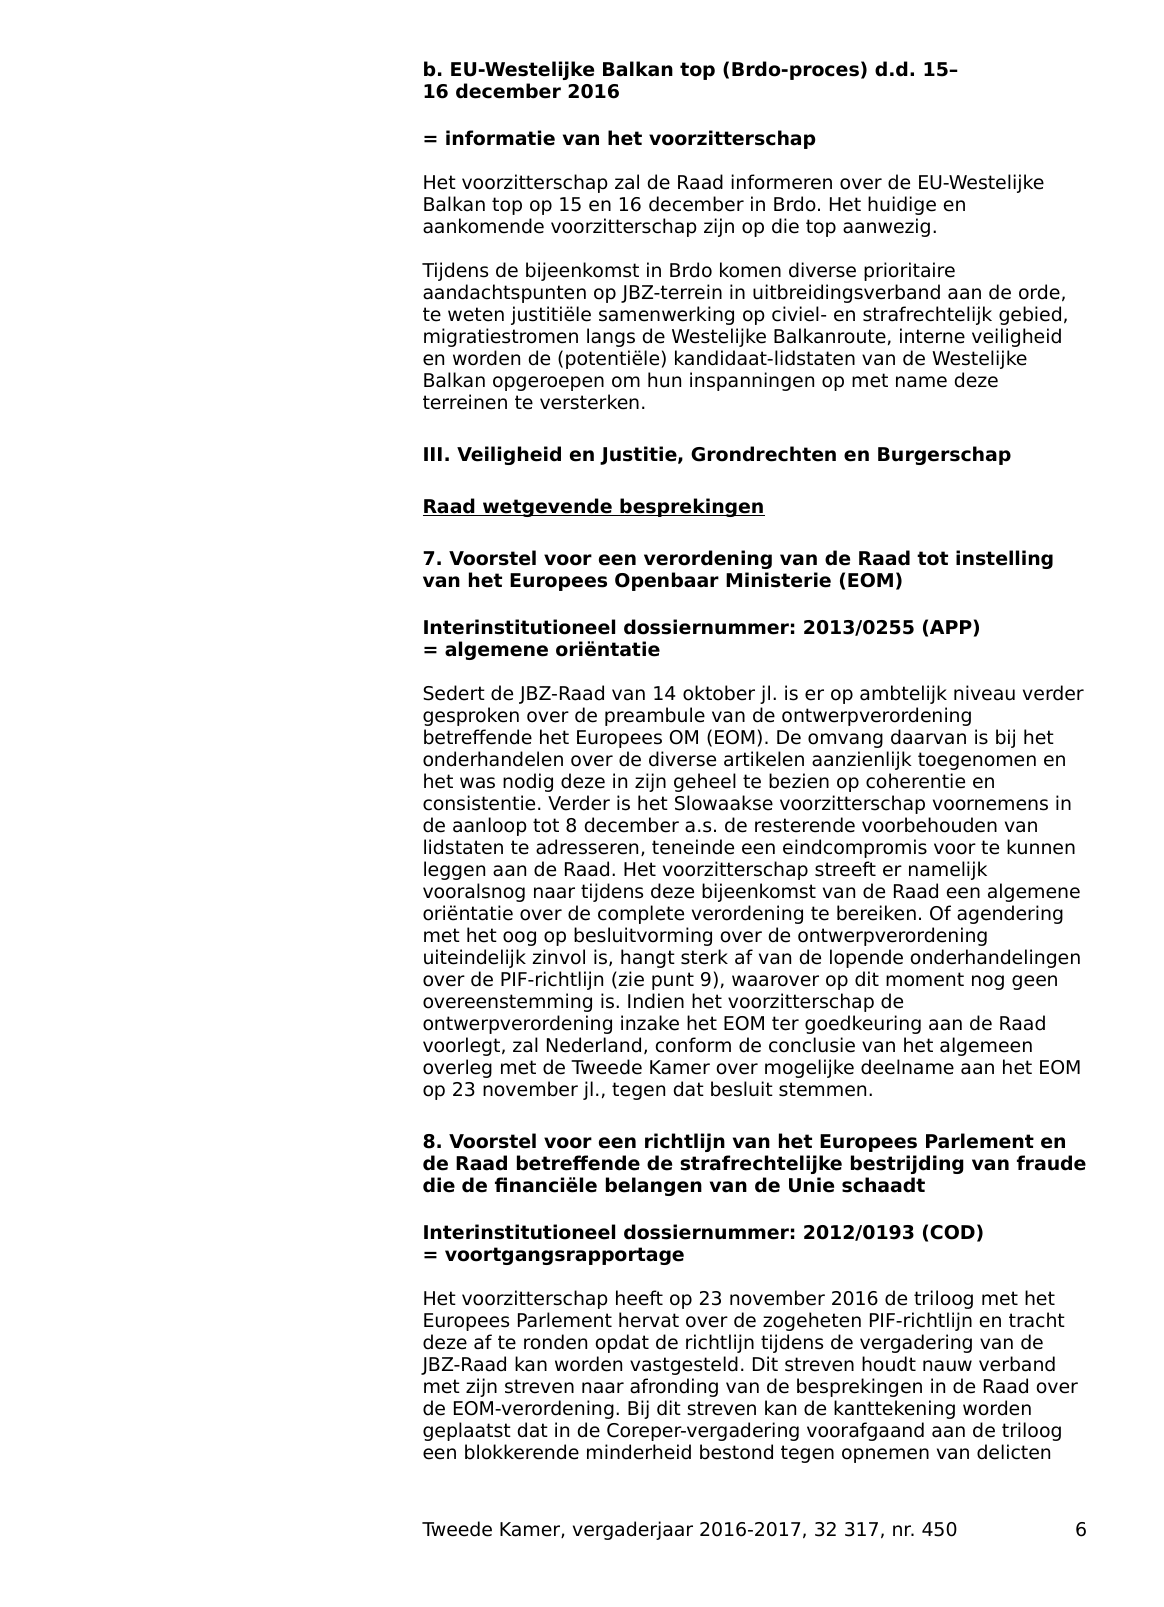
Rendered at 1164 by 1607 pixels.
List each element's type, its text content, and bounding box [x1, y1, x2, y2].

subtitle 7. Voorstel voor een verordening van de Raad tot instelling van het Europees Openbaar Ministerie (EOM) [422, 548, 1087, 592]
text Interinstitutioneel dossiernummer: 2012/0193 (COD) [422, 1222, 1087, 1244]
subtitle b. EU-Westelijke Balkan top (Brdo-proces) d.d. 15–16 december 2016 [422, 59, 1087, 103]
text = informatie van het voorzitterschap [422, 128, 1087, 150]
text Interinstitutioneel dossiernummer: 2013/0255 (APP) [422, 617, 1087, 639]
subtitle III. Veiligheid en Justitie, Grondrechten en Burgerschap [422, 444, 1087, 466]
text Het voorzitterschap zal de Raad informeren over de EU-Westelijke Balkan top op 15 en 16 december in Brdo. Het huidige en aankomende voorzitterschap zijn op die top aanwezig. [422, 172, 1087, 238]
subtitle 8. Voorstel voor een richtlijn van het Europees Parlement en de Raad betreffende de strafrechtelijke bestrijding van fraude die de financiële belangen van de Unie schaadt [422, 1131, 1087, 1197]
subtitle Raad wetgevende besprekingen [422, 496, 1087, 518]
text Het voorzitterschap heeft op 23 november 2016 de triloog met het Europees Parlement hervat over de zogeheten PIF-richtlijn en tracht deze af te ronden opdat de richtlijn tijdens de vergadering van de JBZ-Raad kan worden vastgesteld. Dit streven houdt nauw verband met zijn streven naar afronding van de besprekingen in de Raad over de EOM-verordening. Bij dit streven kan de kanttekening worden geplaatst dat in de Coreper-vergadering voorafgaand aan de triloog een blokkerende minderheid bestond tegen opnemen van delicten [422, 1288, 1087, 1464]
text = voortgangsrapportage [422, 1244, 1087, 1266]
text = algemene oriëntatie [422, 639, 1087, 661]
text Sedert de JBZ-Raad van 14 oktober jl. is er op ambtelijk niveau verder gesproken over de preambule van de ontwerpverordening betreffende het Europees OM (EOM). De omvang daarvan is bij het onderhandelen over de diverse artikelen aanzienlijk toegenomen en het was nodig deze in zijn geheel te bezien op coherentie en consistentie. Verder is het Slowaakse voorzitterschap voornemens in de aanloop tot 8 december a.s. de resterende voorbehouden van lidstaten te adresseren, teneinde een eindcompromis voor te kunnen leggen aan de Raad. Het voorzitterschap streeft er namelijk vooralsnog naar tijdens deze bijeenkomst van de Raad een algemene oriëntatie over de complete verordening te bereiken. Of agendering met het oog op besluitvorming over de ontwerpverordening uiteindelijk zinvol is, hangt sterk af van de lopende onderhandelingen over de PIF-richtlijn (zie punt 9), waarover op dit moment nog geen overeenstemming is. Indien het voorzitterschap de ontwerpverordening inzake het EOM ter goedkeuring aan de Raad voorlegt, zal Nederland, conform de conclusie van het algemeen overleg met de Tweede Kamer over mogelijke deelname aan het EOM op 23 november jl., tegen dat besluit stemmen. [422, 683, 1087, 1101]
text Tijdens de bijeenkomst in Brdo komen diverse prioritaire aandachtspunten op JBZ-terrein in uitbreidingsverband aan de orde, te weten justitiële samenwerking op civiel- en strafrechtelijk gebied, migratiestromen langs de Westelijke Balkanroute, interne veiligheid en worden de (potentiële) kandidaat-lidstaten van de Westelijke Balkan opgeroepen om hun inspanningen op met name deze terreinen te versterken. [422, 260, 1087, 414]
